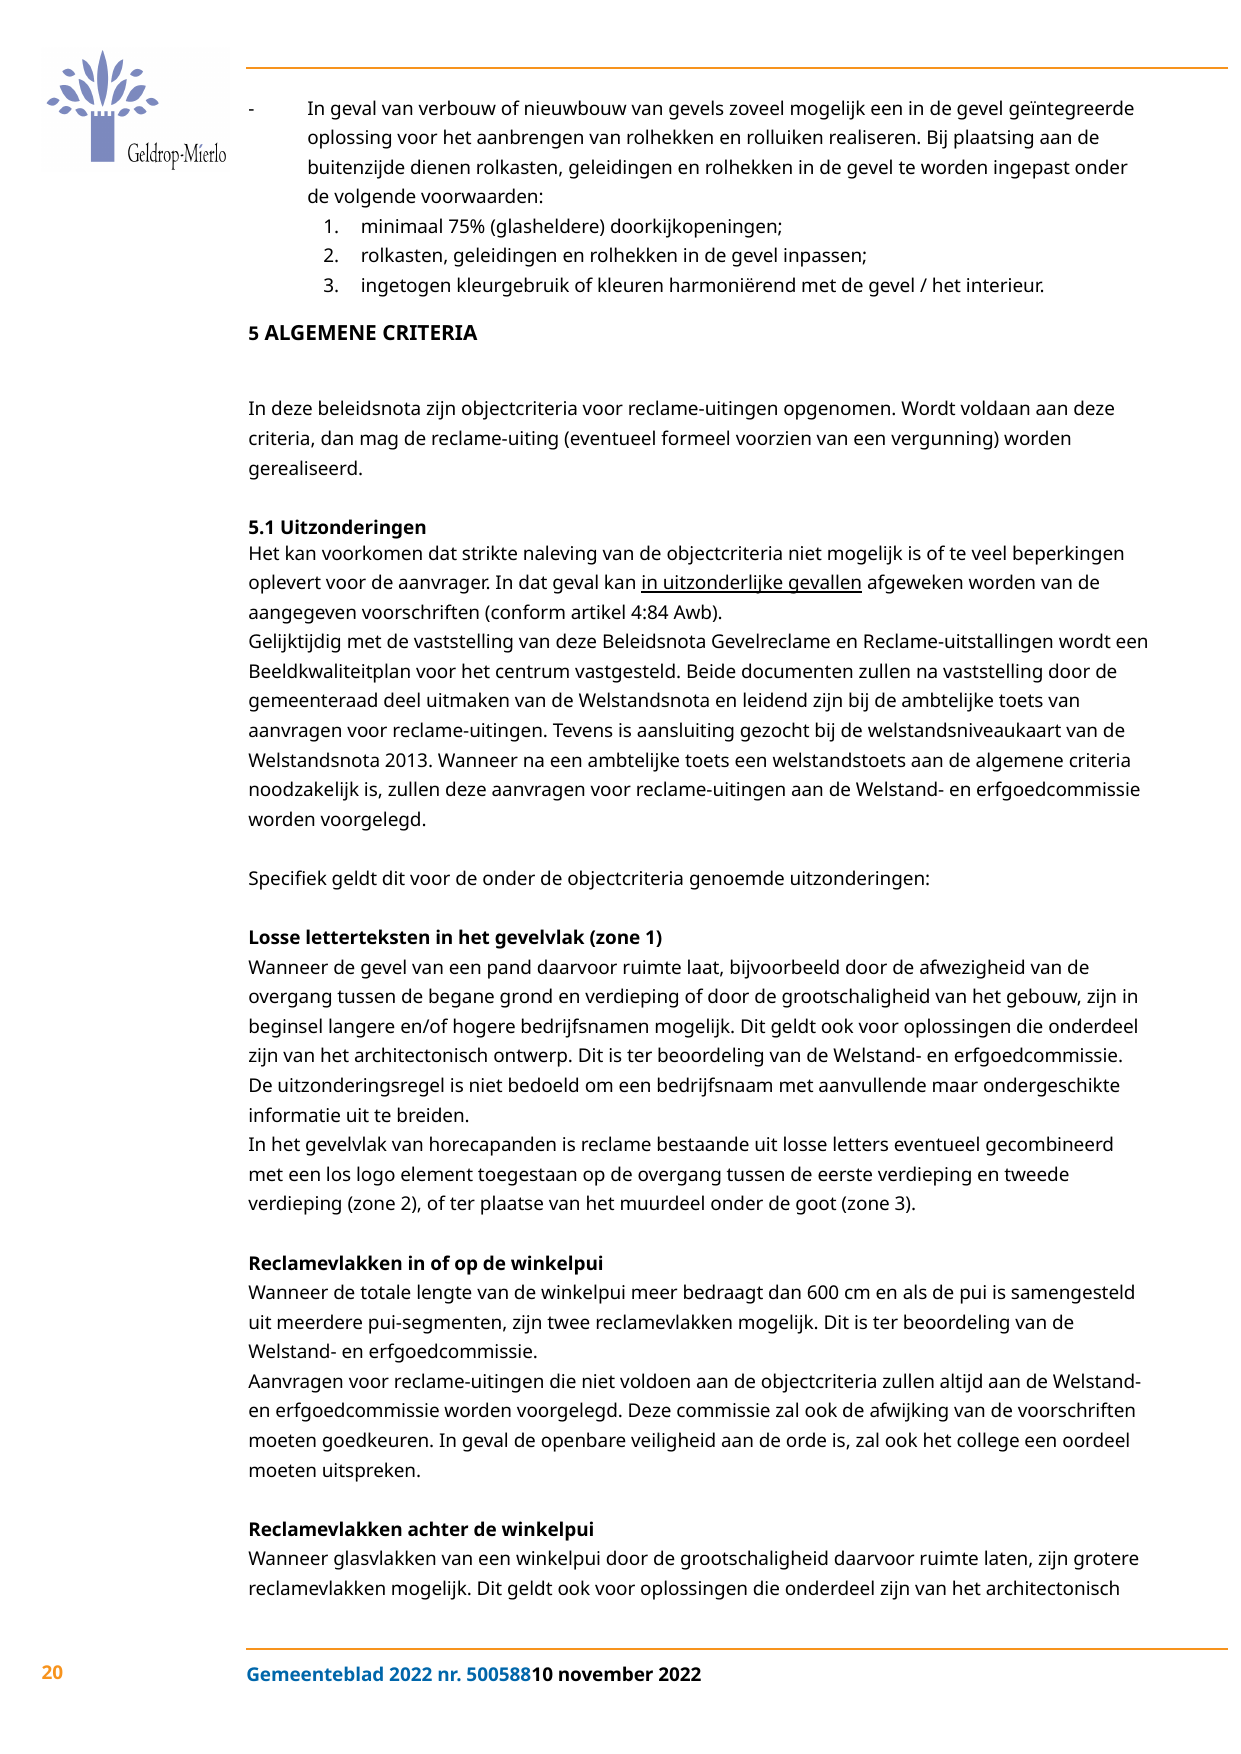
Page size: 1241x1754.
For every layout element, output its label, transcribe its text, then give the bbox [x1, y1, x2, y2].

list minimaal 75% (glasheldere) doorkijkopeningen; [323, 213, 1152, 239]
text Gelijktijdig met de vaststelling van deze Beleidsnota Gevelreclame en Reclame-uitstallingen wordt een Beeldkwaliteitplan voor het centrum vastgesteld. Beide documenten zullen na vaststelling door de gemeenteraad deel uitmaken van de Welstandsnota en leidend zijn bij de ambtelijke toets van aanvragen voor reclame-uitingen. Tevens is aansluiting gezocht bij de welstandsniveaukaart van de Welstandsnota 2013. Wanneer na een ambtelijke toets een welstandstoets aan de algemene criteria noodzakelijk is, zullen deze aanvragen voor reclame-uitingen aan de Welstand- en erfgoedcommissie worden voorgelegd. [248, 628, 1152, 832]
text In het gevelvlak van horecapanden is reclame bestaande uit losse letters eventueel gecombineerd met een los logo element toegestaan op de overgang tussen de eerste verdieping en tweede verdieping (zone 2), of ter plaatse van het muurdeel onder de goot (zone 3). [248, 1131, 1152, 1216]
text Wanneer de totale lengte van de winkelpui meer bedraagt dan 600 cm en als de pui is samengesteld uit meerdere pui-segmenten, zijn twee reclamevlakken mogelijk. Dit is ter beoordeling van de Welstand- en erfgoedcommissie. [248, 1279, 1152, 1364]
text Specifiek geldt dit voor de onder de objectcriteria genoemde uitzonderingen: [248, 865, 1152, 891]
text 5 ALGEMENE CRITERIA [248, 318, 1152, 346]
picture [41, 47, 231, 172]
text Losse letterteksten in het gevelvlak (zone 1) [248, 924, 1152, 950]
text Wanneer glasvlakken van een winkelpui door de grootschaligheid daarvoor ruimte laten, zijn grotere reclamevlakken mogelijk. Dit geldt ook voor oplossingen die onderdeel zijn van het architectonisch [248, 1546, 1152, 1601]
text 5.1 Uitzonderingen [248, 514, 1152, 540]
list ingetogen kleurgebruik of kleuren harmoniërend met de gevel / het interieur. [323, 272, 1152, 298]
list rolkasten, geleidingen en rolhekken in de gevel inpassen; [323, 243, 1152, 268]
text Reclamevlakken achter de winkelpui [248, 1516, 1152, 1542]
text In deze beleidsnota zijn objectcriteria voor reclame-uitingen opgenomen. Wordt voldaan aan deze criteria, dan mag de reclame-uiting (eventueel formeel voorzien van een vergunning) worden gerealiseerd. [248, 396, 1152, 481]
text Wanneer de gevel van een pand daarvoor ruimte laat, bijvoorbeeld door de afwezigheid van de overgang tussen de begane grond en verdieping of door de grootschaligheid van het gebouw, zijn in beginsel langere en/of hogere bedrijfsnamen mogelijk. Dit geldt ook voor oplossingen die onderdeel zijn van het architectonisch ontwerp. Dit is ter beoordeling van de Welstand- en erfgoedcommissie. De uitzonderingsregel is niet bedoeld om een bedrijfsnaam met aanvullende maar ondergeschikte informatie uit te breiden. [248, 954, 1152, 1127]
list In geval van verbouw of nieuwbouw van gevels zoveel mogelijk een in de gevel geïntegreerde oplossing voor het aanbrengen van rolhekken en rolluiken realiseren. Bij plaatsing aan de buitenzijde dienen rolkasten, geleidingen en rolhekken in de gevel te worden ingepast onder de volgende voorwaarden: [248, 95, 1152, 209]
text Reclamevlakken in of op de winkelpui [248, 1250, 1152, 1275]
text Aanvragen voor reclame-uitingen die niet voldoen aan de objectcriteria zullen altijd aan de Welstand- en erfgoedcommissie worden voorgelegd. Deze commissie zal ook de afwijking van de voorschriften moeten goedkeuren. In geval de openbare veiligheid aan de orde is, zal ook het college een oordeel moeten uitspreken. [248, 1368, 1152, 1482]
text Het kan voorkomen dat strikte naleving van de objectcriteria niet mogelijk is of te veel beperkingen oplevert voor de aanvrager. In dat geval kan in uitzonderlijke gevallen afgeweken worden van de aangegeven voorschriften (conform artikel 4:84 Awb). [248, 540, 1152, 624]
